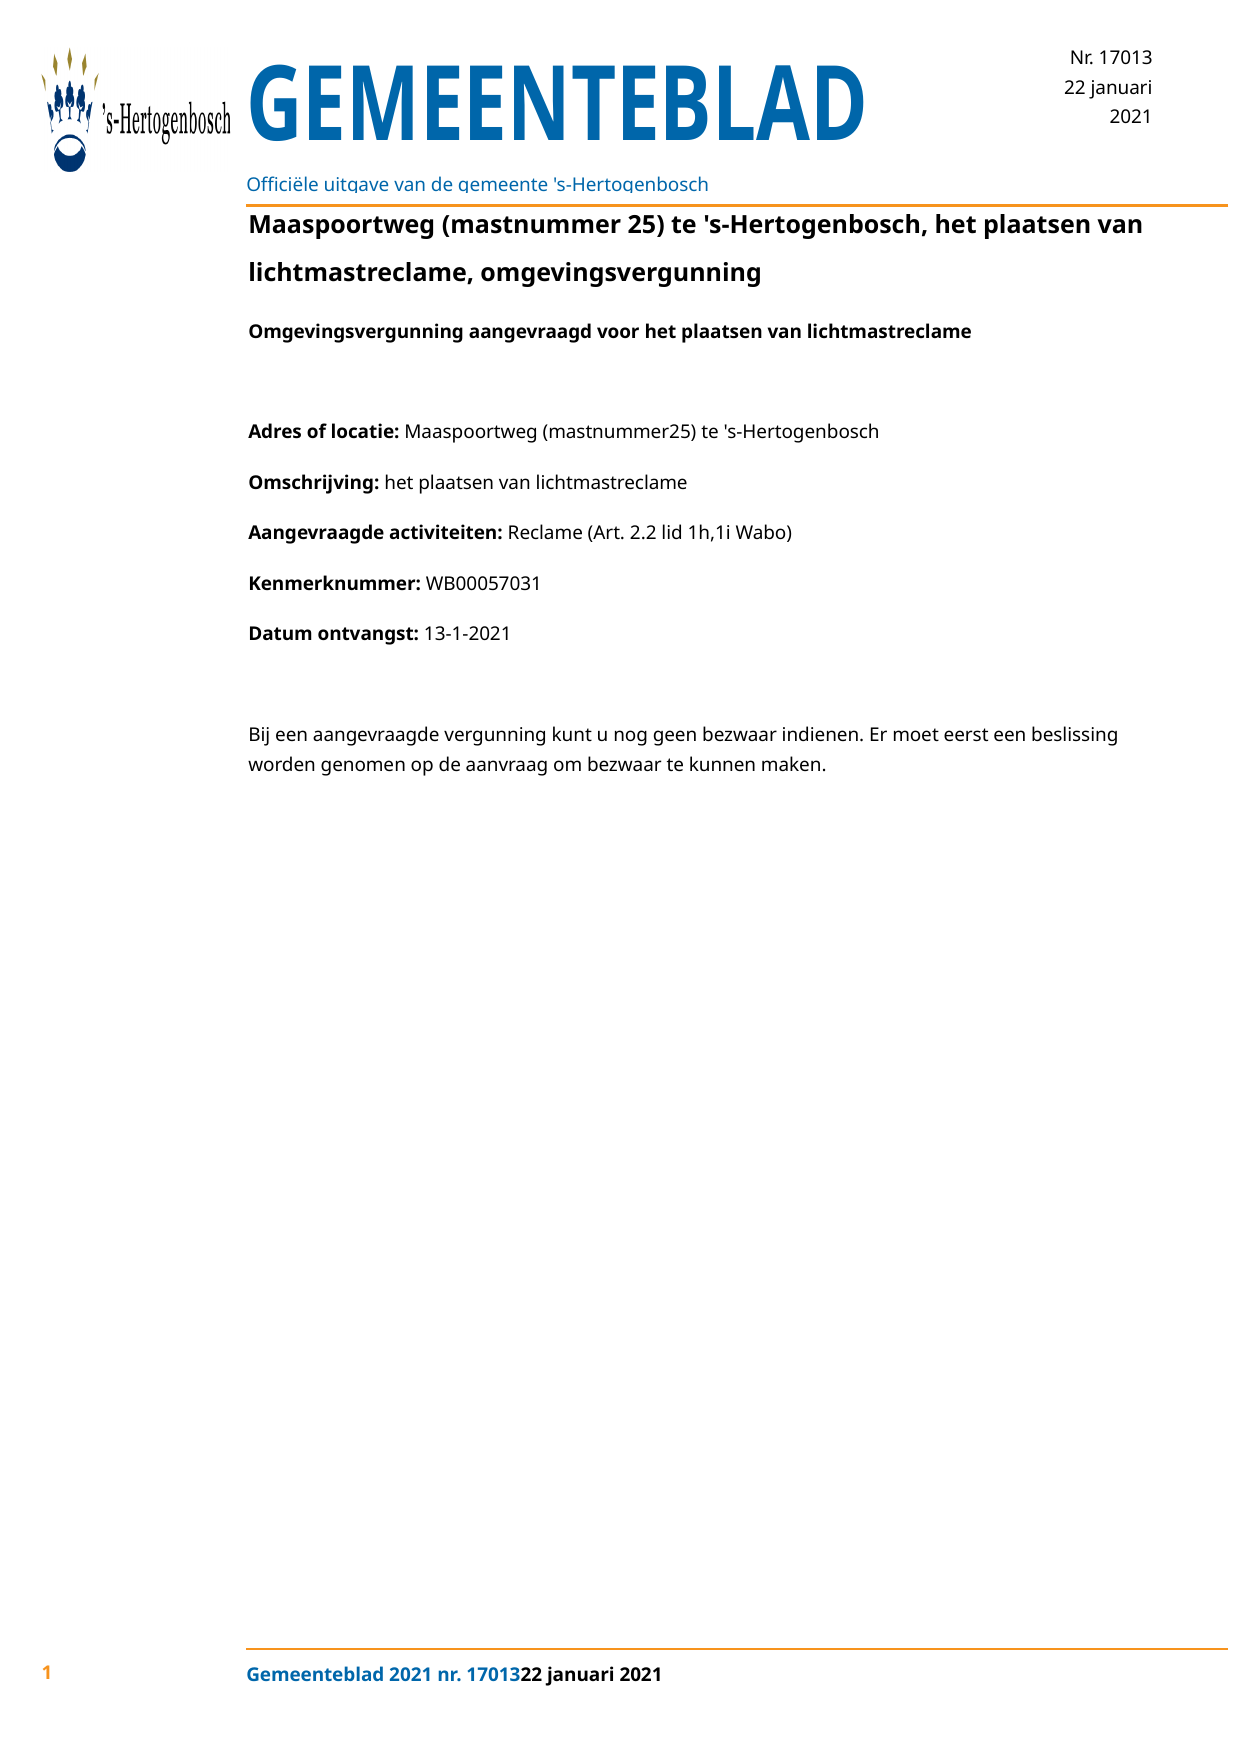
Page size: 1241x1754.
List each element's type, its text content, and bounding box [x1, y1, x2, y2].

text Maaspoortweg (mastnummer 25) te 's-Hertogenbosch, het plaatsen van lichtmastreclame, omgevingsvergunning [248, 207, 1152, 288]
text Aangevraagde activiteiten: Reclame (Art. 2.2 lid 1h,1i Wabo) [248, 519, 1152, 545]
text Datum ontvangst: 13-1-2021 [248, 620, 1152, 646]
text Omgevingsvergunning aangevraagd voor het plaatsen van lichtmastreclame [248, 318, 1152, 344]
text Bij een aangevraagde vergunning kunt u nog geen bezwaar indienen. Er moet eerst een beslissing worden genomen op de aanvraag om bezwaar te kunnen maken. [248, 721, 1152, 777]
picture [41, 47, 231, 172]
text Adres of locatie: Maaspoortweg (mastnummer25) te 's-Hertogenbosch [248, 419, 1152, 444]
text Kenmerknummer: WB00057031 [248, 570, 1152, 596]
text Omschrijving: het plaatsen van lichtmastreclame [248, 469, 1152, 495]
